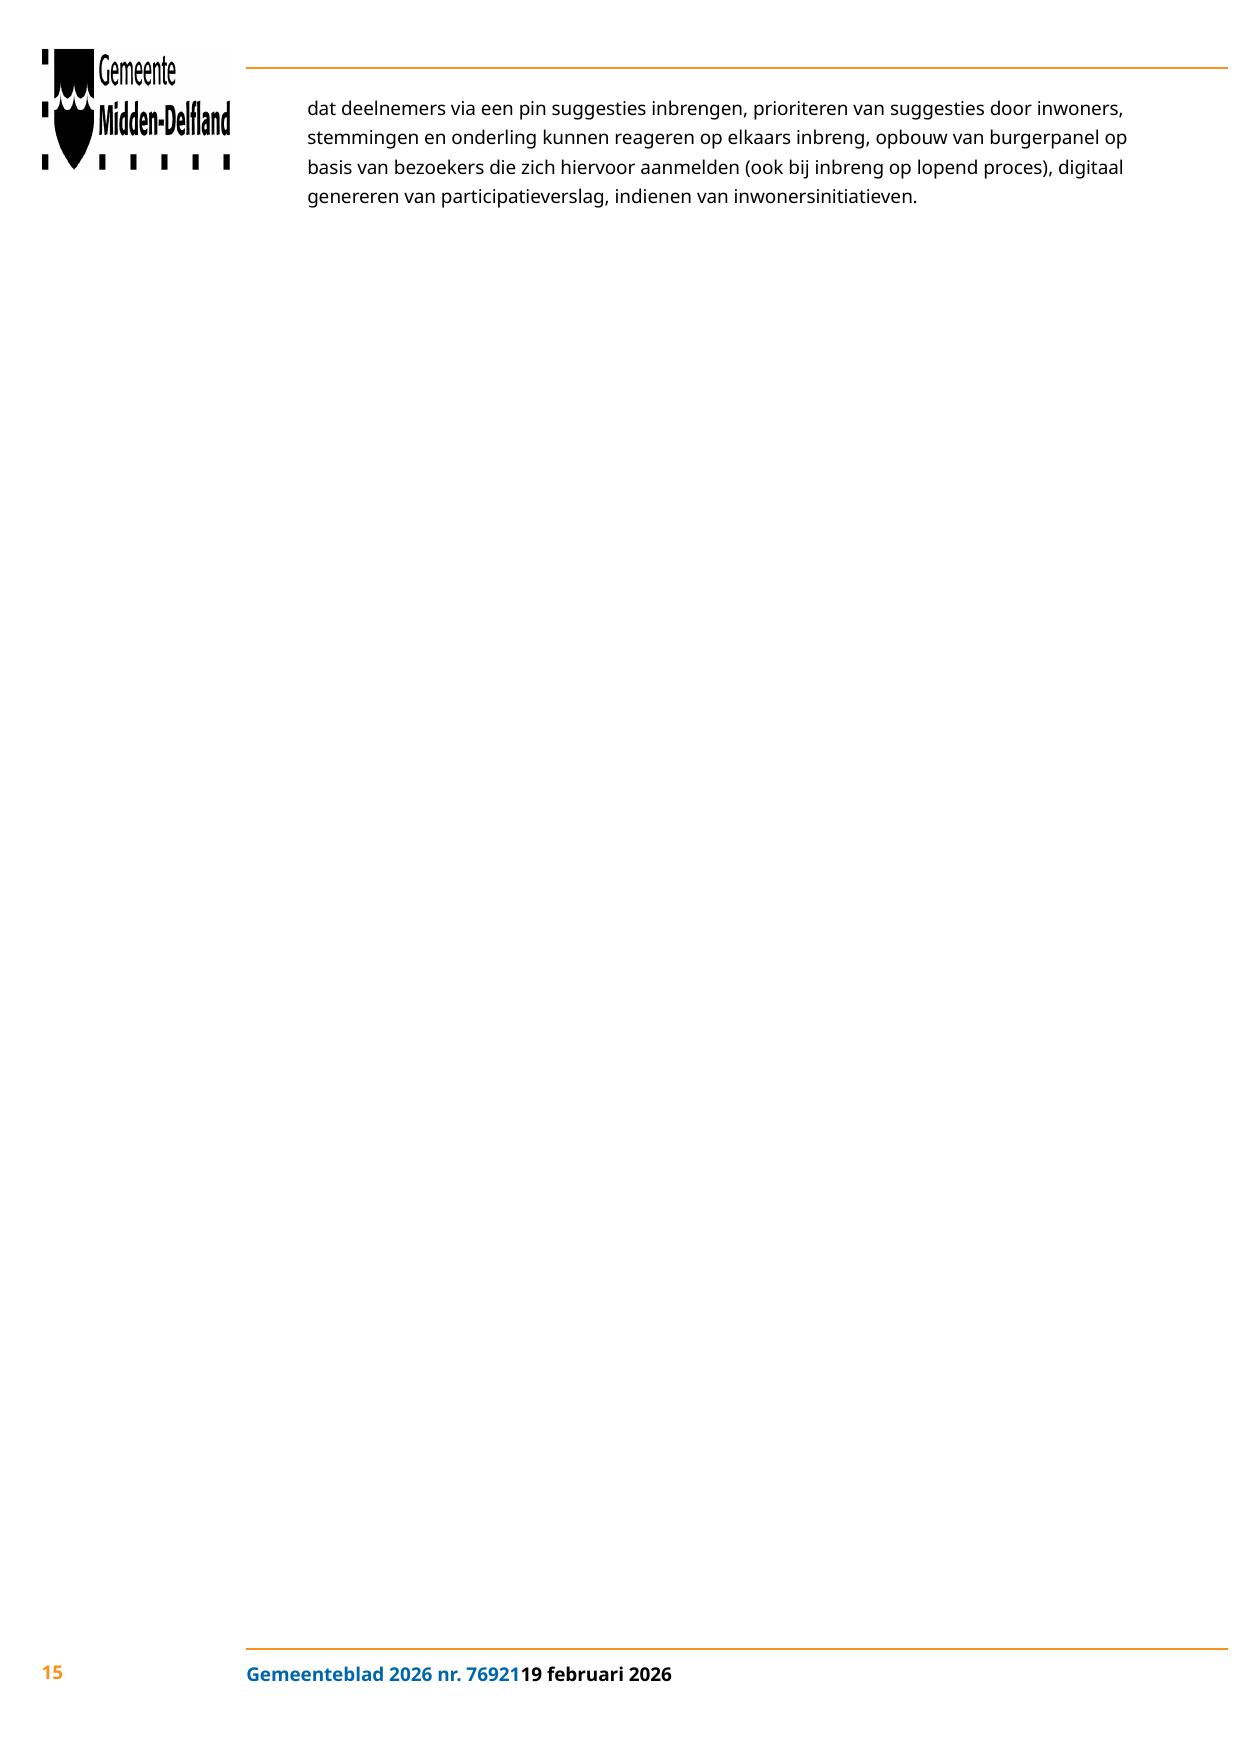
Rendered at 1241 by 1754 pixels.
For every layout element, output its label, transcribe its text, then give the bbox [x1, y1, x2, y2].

picture [41, 47, 231, 172]
list dat deelnemers via een pin suggesties inbrengen, prioriteren van suggesties door inwoners, stemmingen en onderling kunnen reageren op elkaars inbreng, opbouw van burgerpanel op basis van bezoekers die zich hiervoor aanmelden (ook bij inbreng op lopend proces), digitaal genereren van participatieverslag, indienen van inwonersinitiatieven. [248, 95, 1152, 209]
